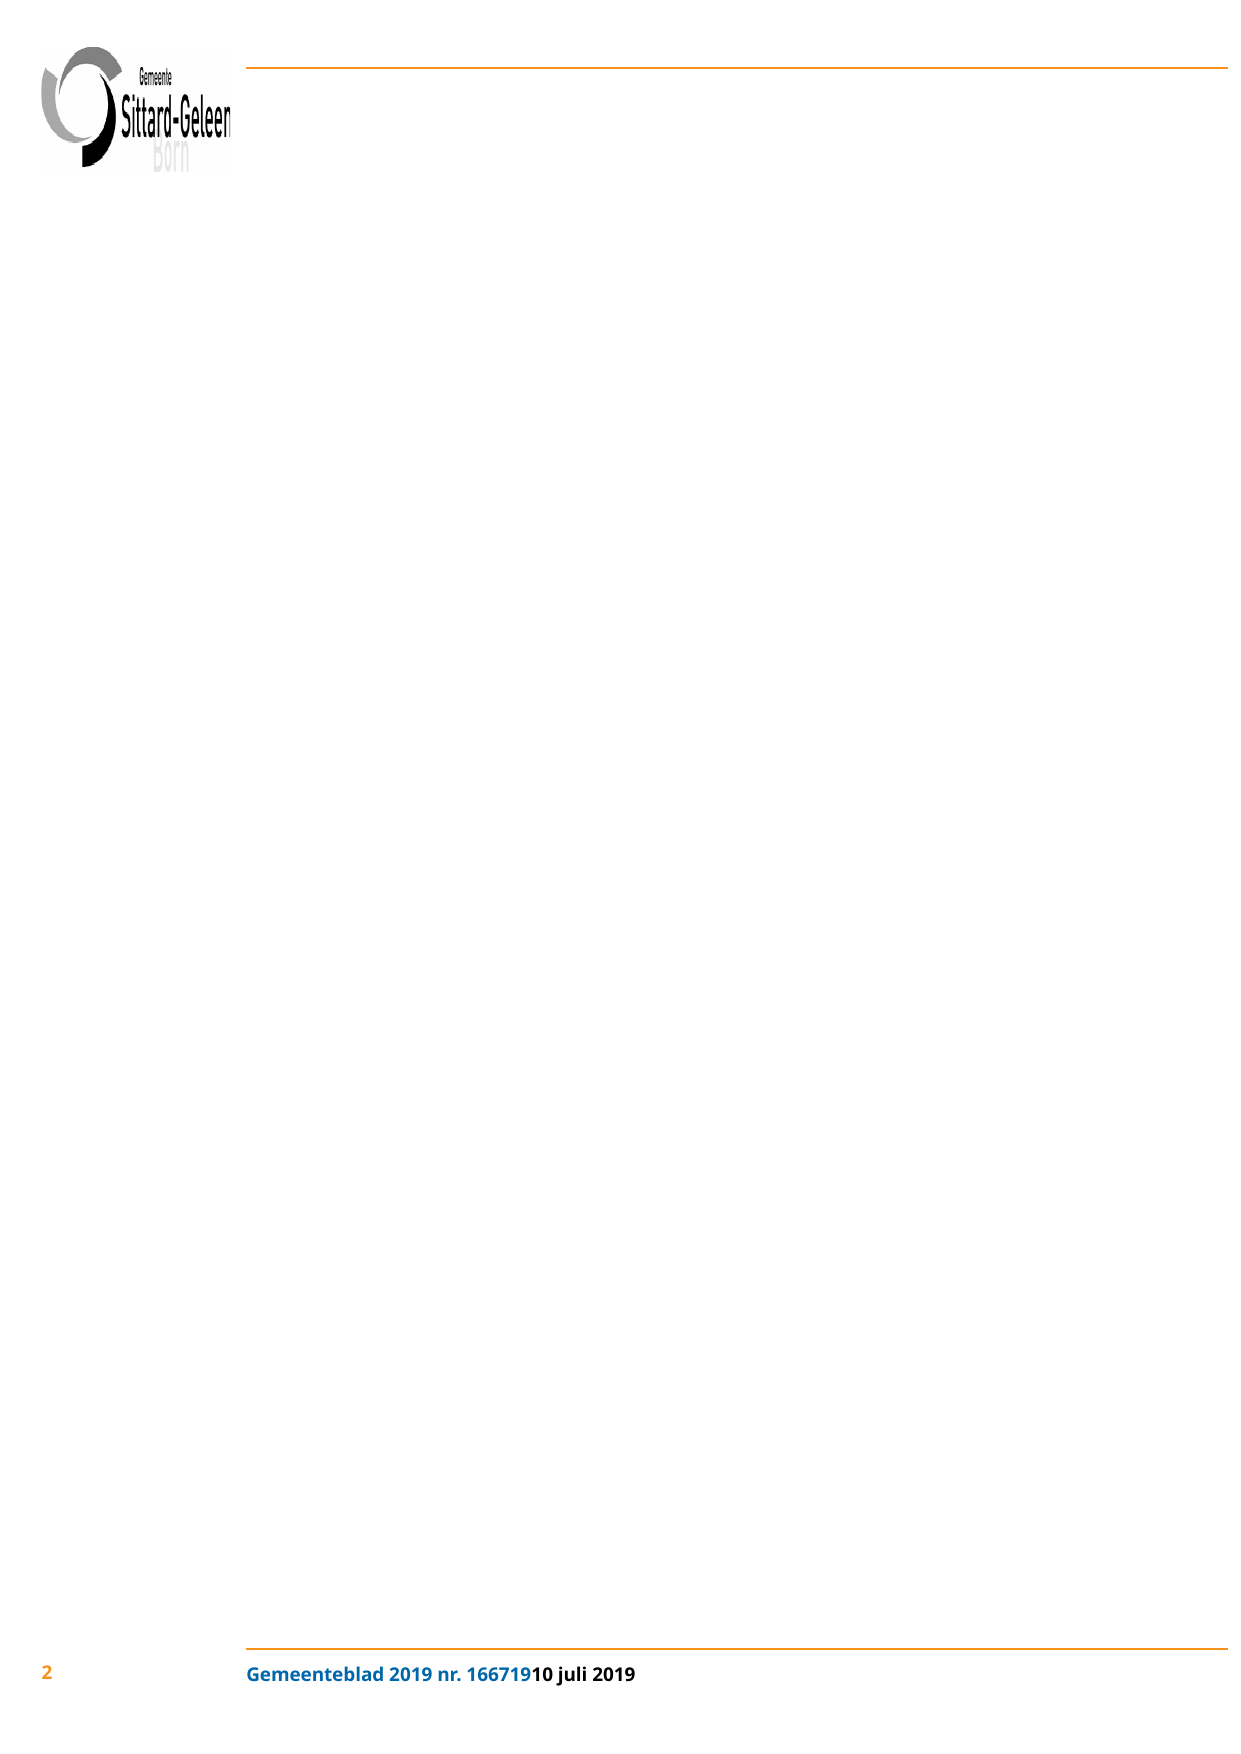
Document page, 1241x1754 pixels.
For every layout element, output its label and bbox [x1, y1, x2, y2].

picture [41, 47, 231, 172]
